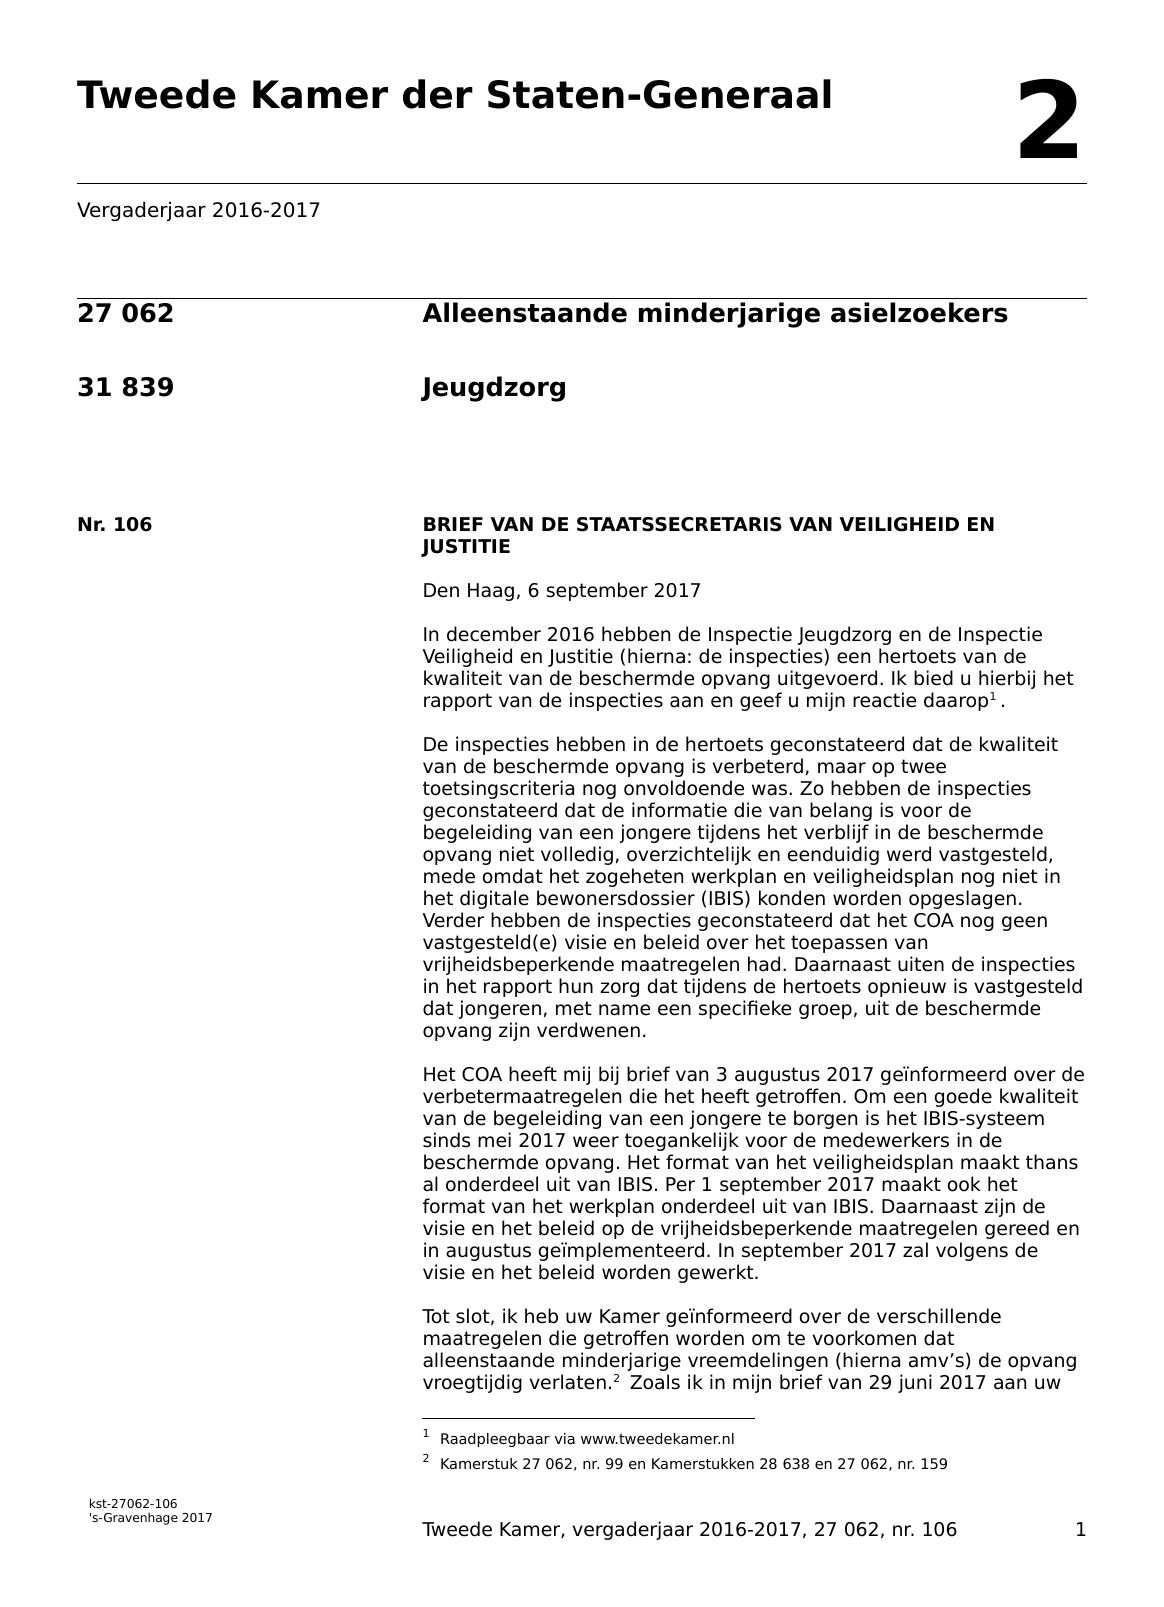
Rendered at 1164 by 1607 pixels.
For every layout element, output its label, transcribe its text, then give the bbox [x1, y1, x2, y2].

text kst-27062-106 [88, 1497, 323, 1511]
text Den Haag, 6 september 2017 [422, 580, 1087, 602]
subtitle 31 839 Jeugdzorg [77, 373, 1087, 403]
text In december 2016 hebben de Inspectie Jeugdzorg en de Inspectie Veiligheid en Justitie (hierna: de inspecties) een hertoets van de kwaliteit van de beschermde opvang uitgevoerd. Ik bied u hierbij het rapport van de inspecties aan en geef u mijn reactie daarop. [422, 624, 1087, 712]
text Raadpleegbaar via www.tweedekamer.nl [422, 1427, 1087, 1449]
text Kamerstuk 27 062, nr. 99 en Kamerstukken 28 638 en 27 062, nr. 159 [422, 1452, 1087, 1474]
subtitle Nr. 106 BRIEF VAN DE STAATSSECRETARIS VAN VEILIGHEID EN JUSTITIE [77, 514, 1087, 558]
table_header 2 [886, 59, 1087, 183]
table_cell Vergaderjaar 2016-2017 [77, 184, 1087, 298]
text Tot slot, ik heb uw Kamer geïnformeerd over de verschillende maatregelen die getroffen worden om te voorkomen dat alleenstaande minderjarige vreemdelingen (hierna amv’s) de opvang vroegtijdig verlaten. Zoals ik in mijn brief van 29 juni 2017 aan uw [422, 1306, 1087, 1394]
text 's-Gravenhage 2017 [88, 1511, 323, 1525]
text Het COA heeft mij bij brief van 3 augustus 2017 geïnformeerd over de verbetermaatregelen die het heeft getroffen. Om een goede kwaliteit van de begeleiding van een jongere te borgen is het IBIS-systeem sinds mei 2017 weer toegankelijk voor de medewerkers in de beschermde opvang. Het format van het veiligheidsplan maakt thans al onderdeel uit van IBIS. Per 1 september 2017 maakt ook het format van het werkplan onderdeel uit van IBIS. Daarnaast zijn de visie en het beleid op de vrijheidsbeperkende maatregelen gereed en in augustus geïmplementeerd. In september 2017 zal volgens de visie en het beleid worden gewerkt. [422, 1064, 1087, 1284]
table_header Tweede Kamer der Staten-Generaal [77, 59, 886, 183]
text De inspecties hebben in de hertoets geconstateerd dat de kwaliteit van de beschermde opvang is verbeterd, maar op twee toetsingscriteria nog onvoldoende was. Zo hebben de inspecties geconstateerd dat de informatie die van belang is voor de begeleiding van een jongere tijdens het verblijf in de beschermde opvang niet volledig, overzichtelijk en eenduidig werd vastgesteld, mede omdat het zogeheten werkplan en veiligheidsplan nog niet in het digitale bewonersdossier (IBIS) konden worden opgeslagen. Verder hebben de inspecties geconstateerd dat het COA nog geen vastgesteld(e) visie en beleid over het toepassen van vrijheidsbeperkende maatregelen had. Daarnaast uiten de inspecties in het rapport hun zorg dat tijdens de hertoets opnieuw is vastgesteld dat jongeren, met name een specifieke groep, uit de beschermde opvang zijn verdwenen. [422, 734, 1087, 1042]
subtitle 27 062 Alleenstaande minderjarige asielzoekers [77, 299, 1087, 329]
